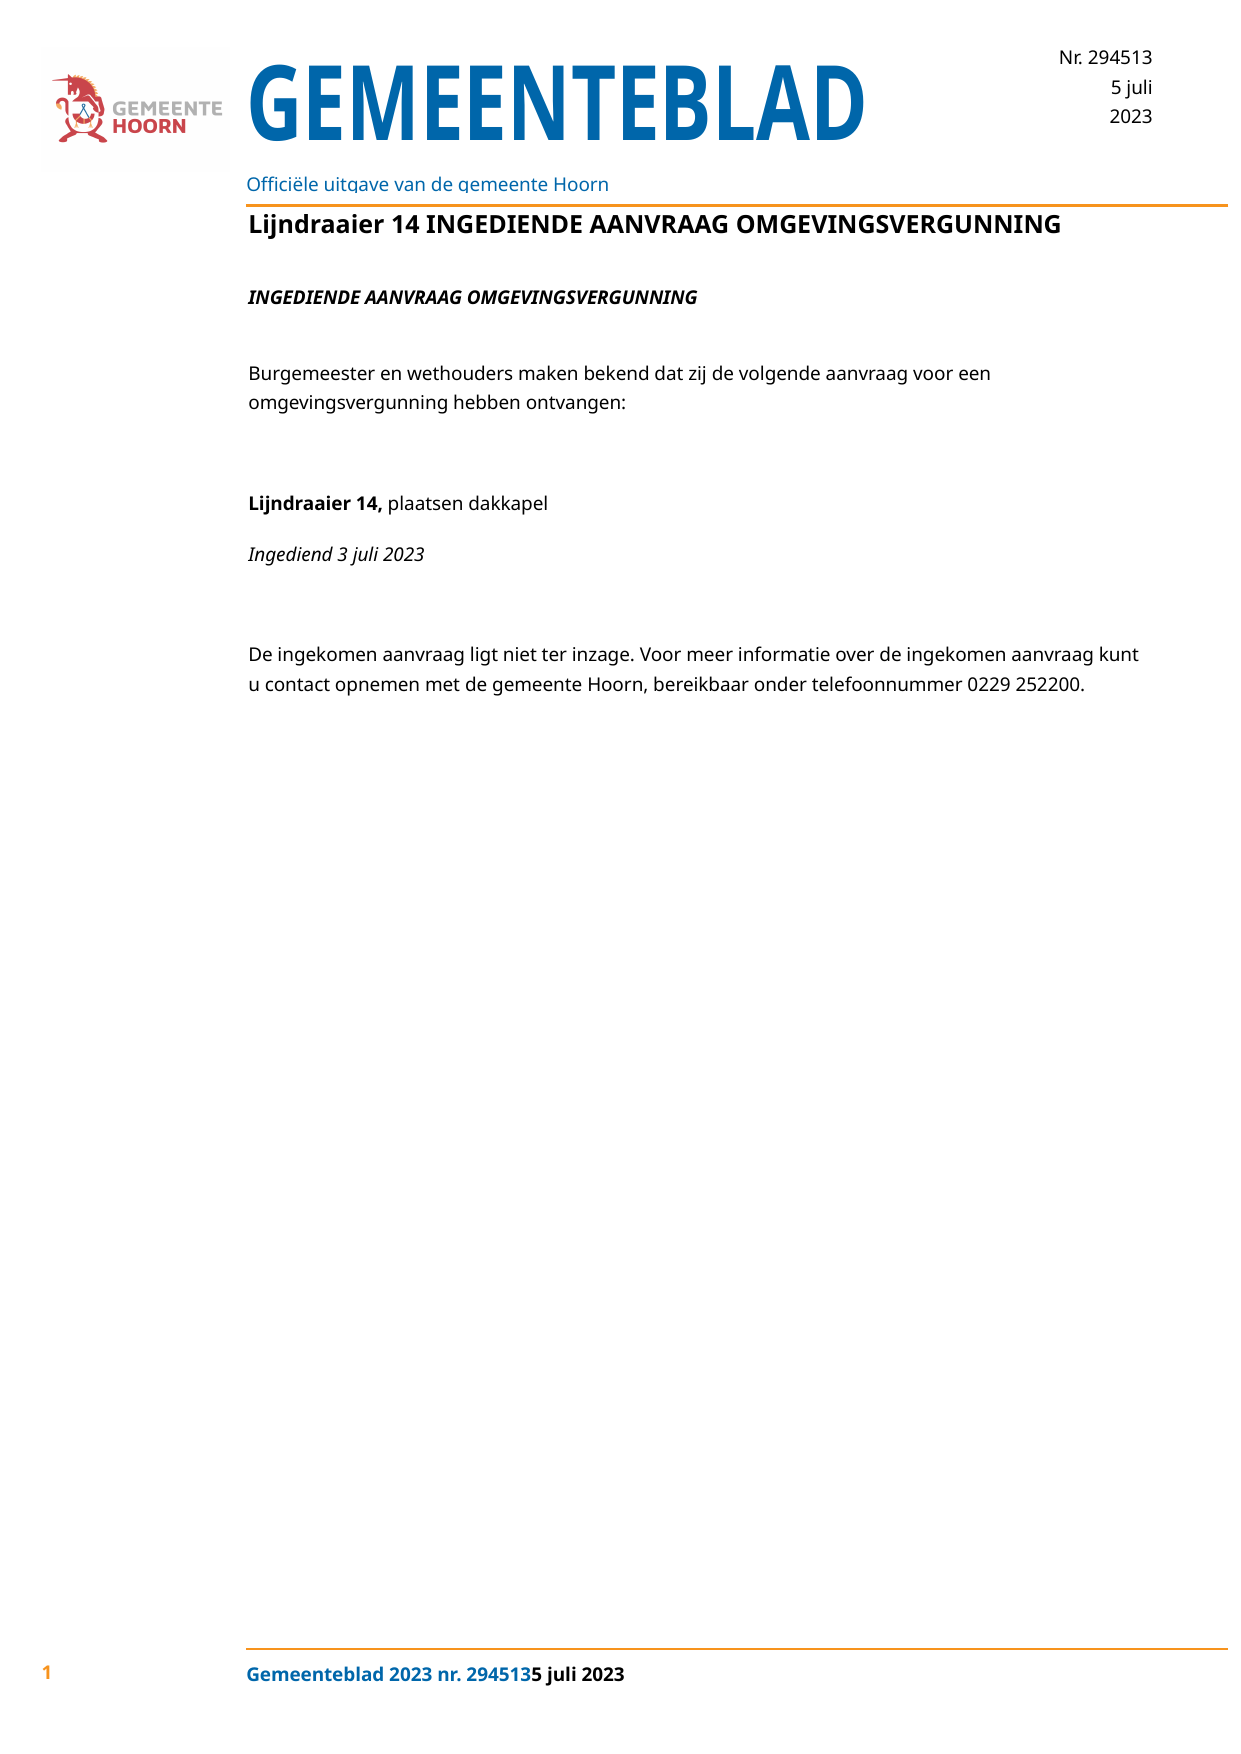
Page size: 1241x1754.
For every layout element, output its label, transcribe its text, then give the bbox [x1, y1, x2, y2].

text Ingediend 3 juli 2023 [248, 541, 1152, 567]
text INGEDIENDE AANVRAAG OMGEVINGSVERGUNNING [248, 284, 1152, 309]
text De ingekomen aanvraag ligt niet ter inzage. Voor meer informatie over de ingekomen aanvraag kunt u contact opnemen met de gemeente Hoorn, bereikbaar onder telefoonnummer 0229 252200. [248, 642, 1152, 697]
text Lijndraaier 14 INGEDIENDE AANVRAAG OMGEVINGSVERGUNNING [248, 207, 1152, 241]
text Burgemeester en wethouders maken bekend dat zij de volgende aanvraag voor een omgevingsvergunning hebben ontvangen: [248, 360, 1152, 415]
picture [41, 47, 231, 172]
text Lijndraaier 14, plaatsen dakkapel [248, 490, 1152, 516]
